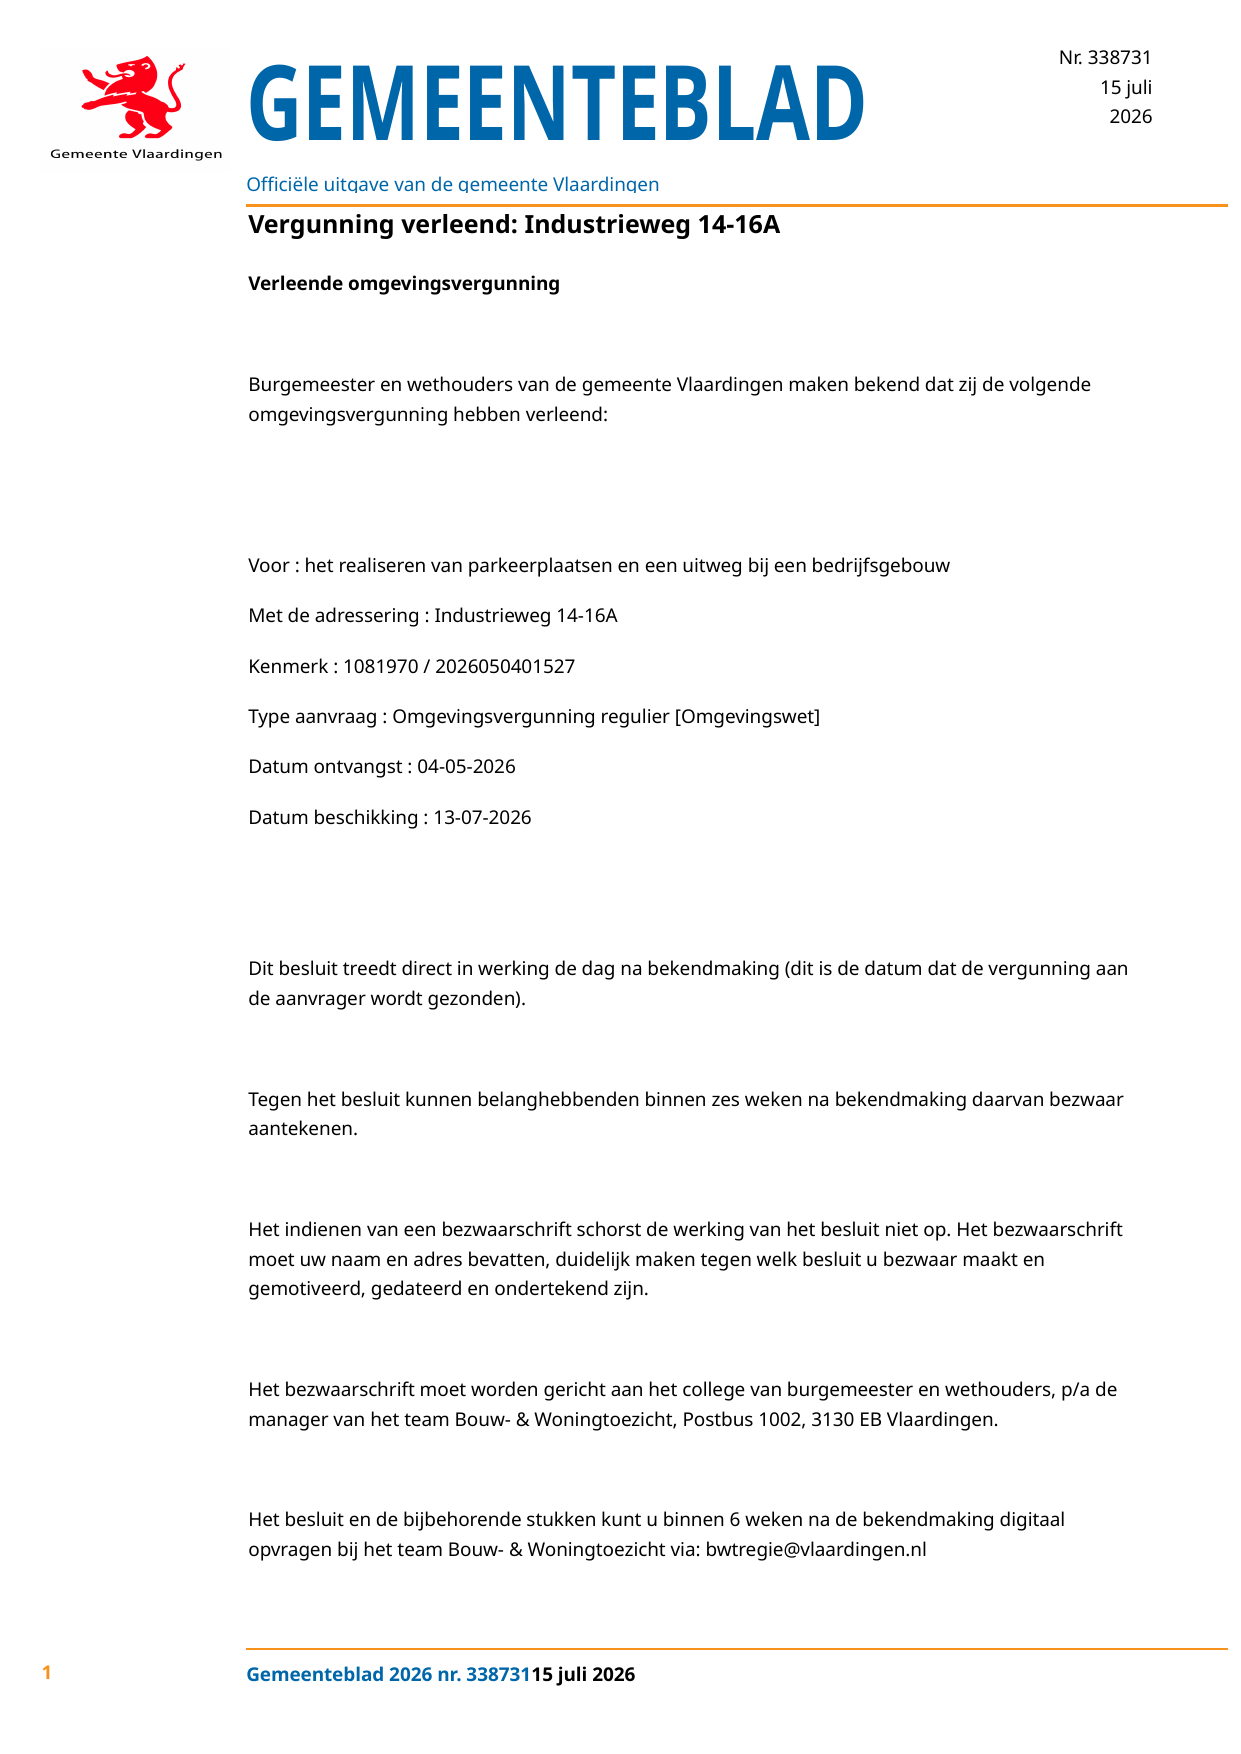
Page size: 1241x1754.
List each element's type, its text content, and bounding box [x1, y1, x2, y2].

text Burgemeester en wethouders van de gemeente Vlaardingen maken bekend dat zij de volgende omgevingsvergunning hebben verleend: [248, 371, 1152, 426]
text Type aanvraag : Omgevingsvergunning regulier [Omgevingswet] [248, 703, 1152, 729]
text Tegen het besluit kunnen belanghebbenden binnen zes weken na bekendmaking daarvan bezwaar aantekenen. [248, 1086, 1152, 1141]
text Het bezwaarschrift moet worden gericht aan het college van burgemeester en wethouders, p/a de manager van het team Bouw- & Woningtoezicht, Postbus 1002, 3130 EB Vlaardingen. [248, 1376, 1152, 1431]
picture [41, 47, 231, 172]
text Datum ontvangst : 04-05-2026 [248, 754, 1152, 779]
text Kenmerk : 1081970 / 2026050401527 [248, 653, 1152, 678]
text Verleende omgevingsvergunning [248, 270, 1152, 296]
text Voor : het realiseren van parkeerplaatsen en een uitweg bij een bedrijfsgebouw [248, 552, 1152, 578]
text Vergunning verleend: Industrieweg 14-16A [248, 207, 1152, 241]
text Het indienen van een bezwaarschrift schorst de werking van het besluit niet op. Het bezwaarschrift moet uw naam en adres bevatten, duidelijk maken tegen welk besluit u bezwaar maakt en gemotiveerd, gedateerd en ondertekend zijn. [248, 1216, 1152, 1301]
text Dit besluit treedt direct in werking de dag na bekendmaking (dit is de datum dat de vergunning aan de aanvrager wordt gezonden). [248, 955, 1152, 1011]
text Datum beschikking : 13-07-2026 [248, 804, 1152, 830]
text Het besluit en de bijbehorende stukken kunt u binnen 6 weken na de bekendmaking digitaal opvragen bij het team Bouw- & Woningtoezicht via: bwtregie@vlaardingen.nl [248, 1507, 1152, 1562]
text Met de adressering : Industrieweg 14-16A [248, 602, 1152, 628]
